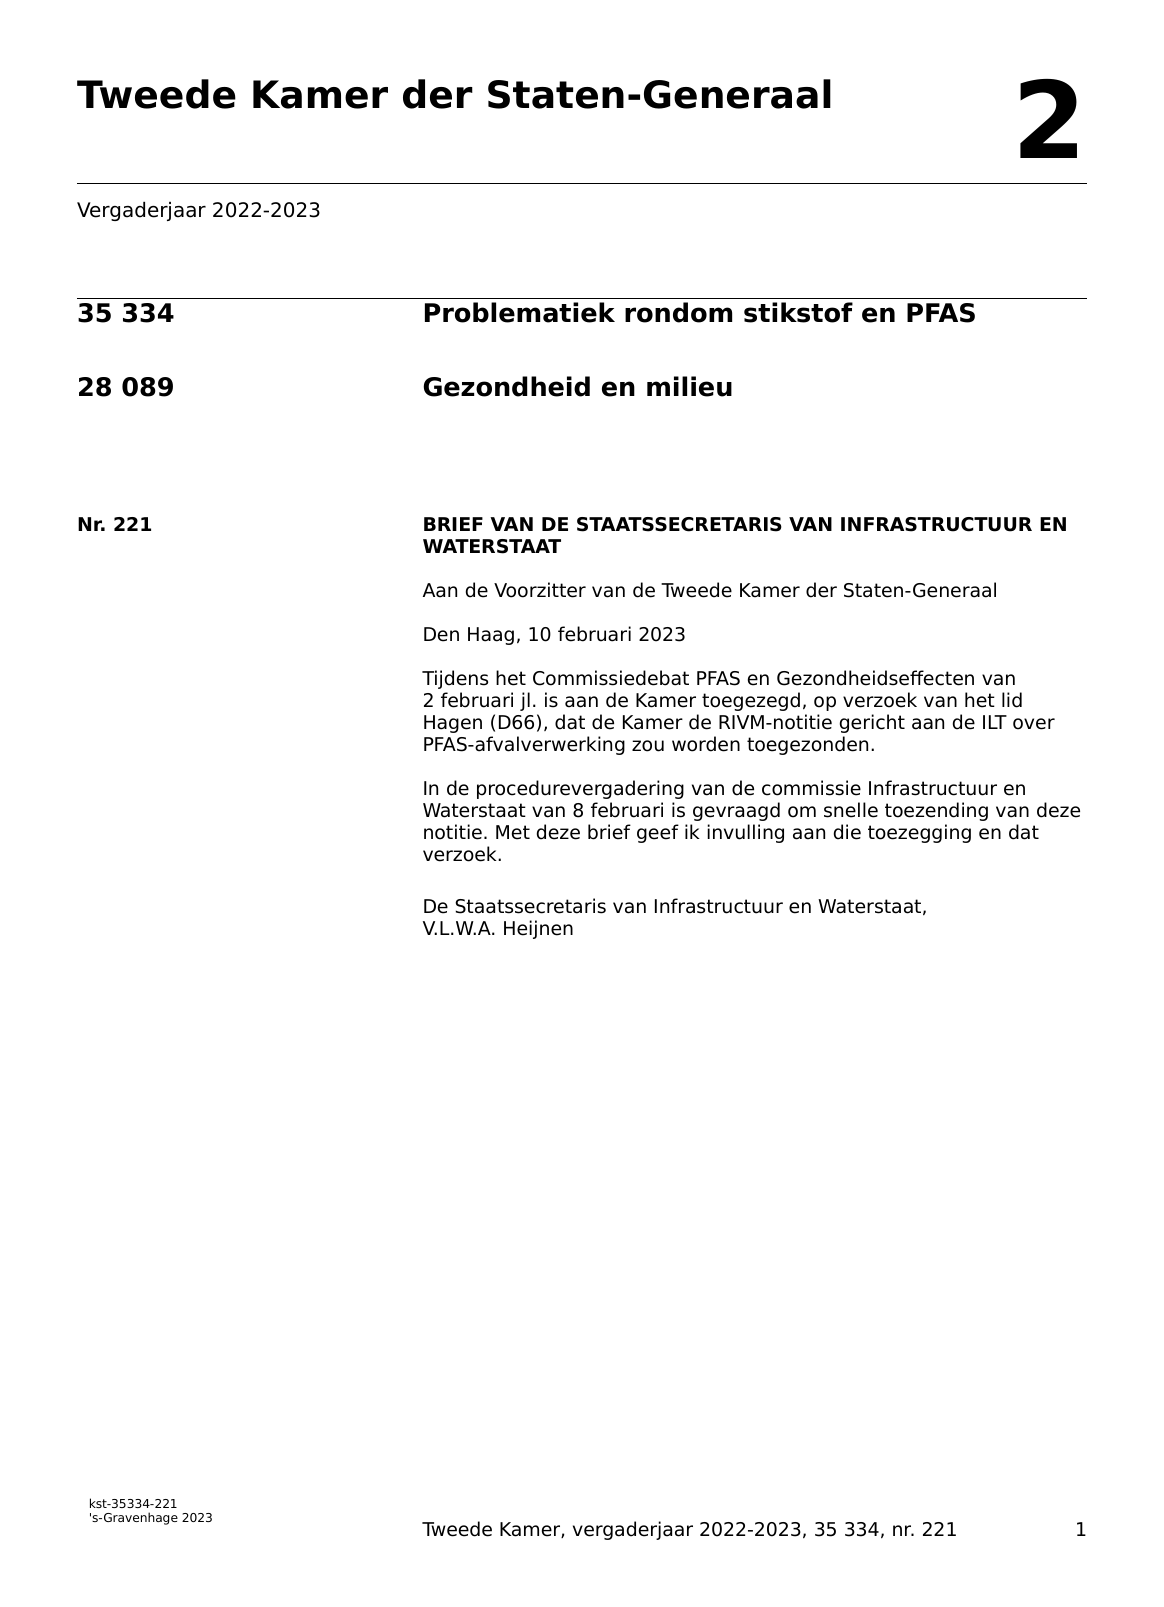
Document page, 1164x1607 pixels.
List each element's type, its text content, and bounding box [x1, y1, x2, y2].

subtitle Nr. 221 BRIEF VAN DE STAATSSECRETARIS VAN INFRASTRUCTUUR EN WATERSTAAT [77, 514, 1087, 558]
text Tijdens het Commissiedebat PFAS en Gezondheidseffecten van 2 februari jl. is aan de Kamer toegezegd, op verzoek van het lid Hagen (D66), dat de Kamer de RIVM-notitie gericht aan de ILT over PFAS-afvalverwerking zou worden toegezonden. [422, 668, 1087, 756]
subtitle 35 334 Problematiek rondom stikstof en PFAS [77, 299, 1087, 329]
table_header 2 [886, 59, 1087, 183]
text Aan de Voorzitter van de Tweede Kamer der Staten-Generaal [422, 580, 1087, 602]
subtitle 28 089 Gezondheid en milieu [77, 373, 1087, 403]
text 's-Gravenhage 2023 [88, 1511, 323, 1525]
text De Staatssecretaris van Infrastructuur en Waterstaat, V.L.W.A. Heijnen [422, 896, 1087, 940]
text In de procedurevergadering van de commissie Infrastructuur en Waterstaat van 8 februari is gevraagd om snelle toezending van deze notitie. Met deze brief geef ik invulling aan die toezegging en dat verzoek. [422, 778, 1087, 866]
table_cell Vergaderjaar 2022-2023 [77, 184, 1087, 298]
text kst-35334-221 [88, 1497, 323, 1511]
table_header Tweede Kamer der Staten-Generaal [77, 59, 886, 183]
text Den Haag, 10 februari 2023 [422, 624, 1087, 646]
